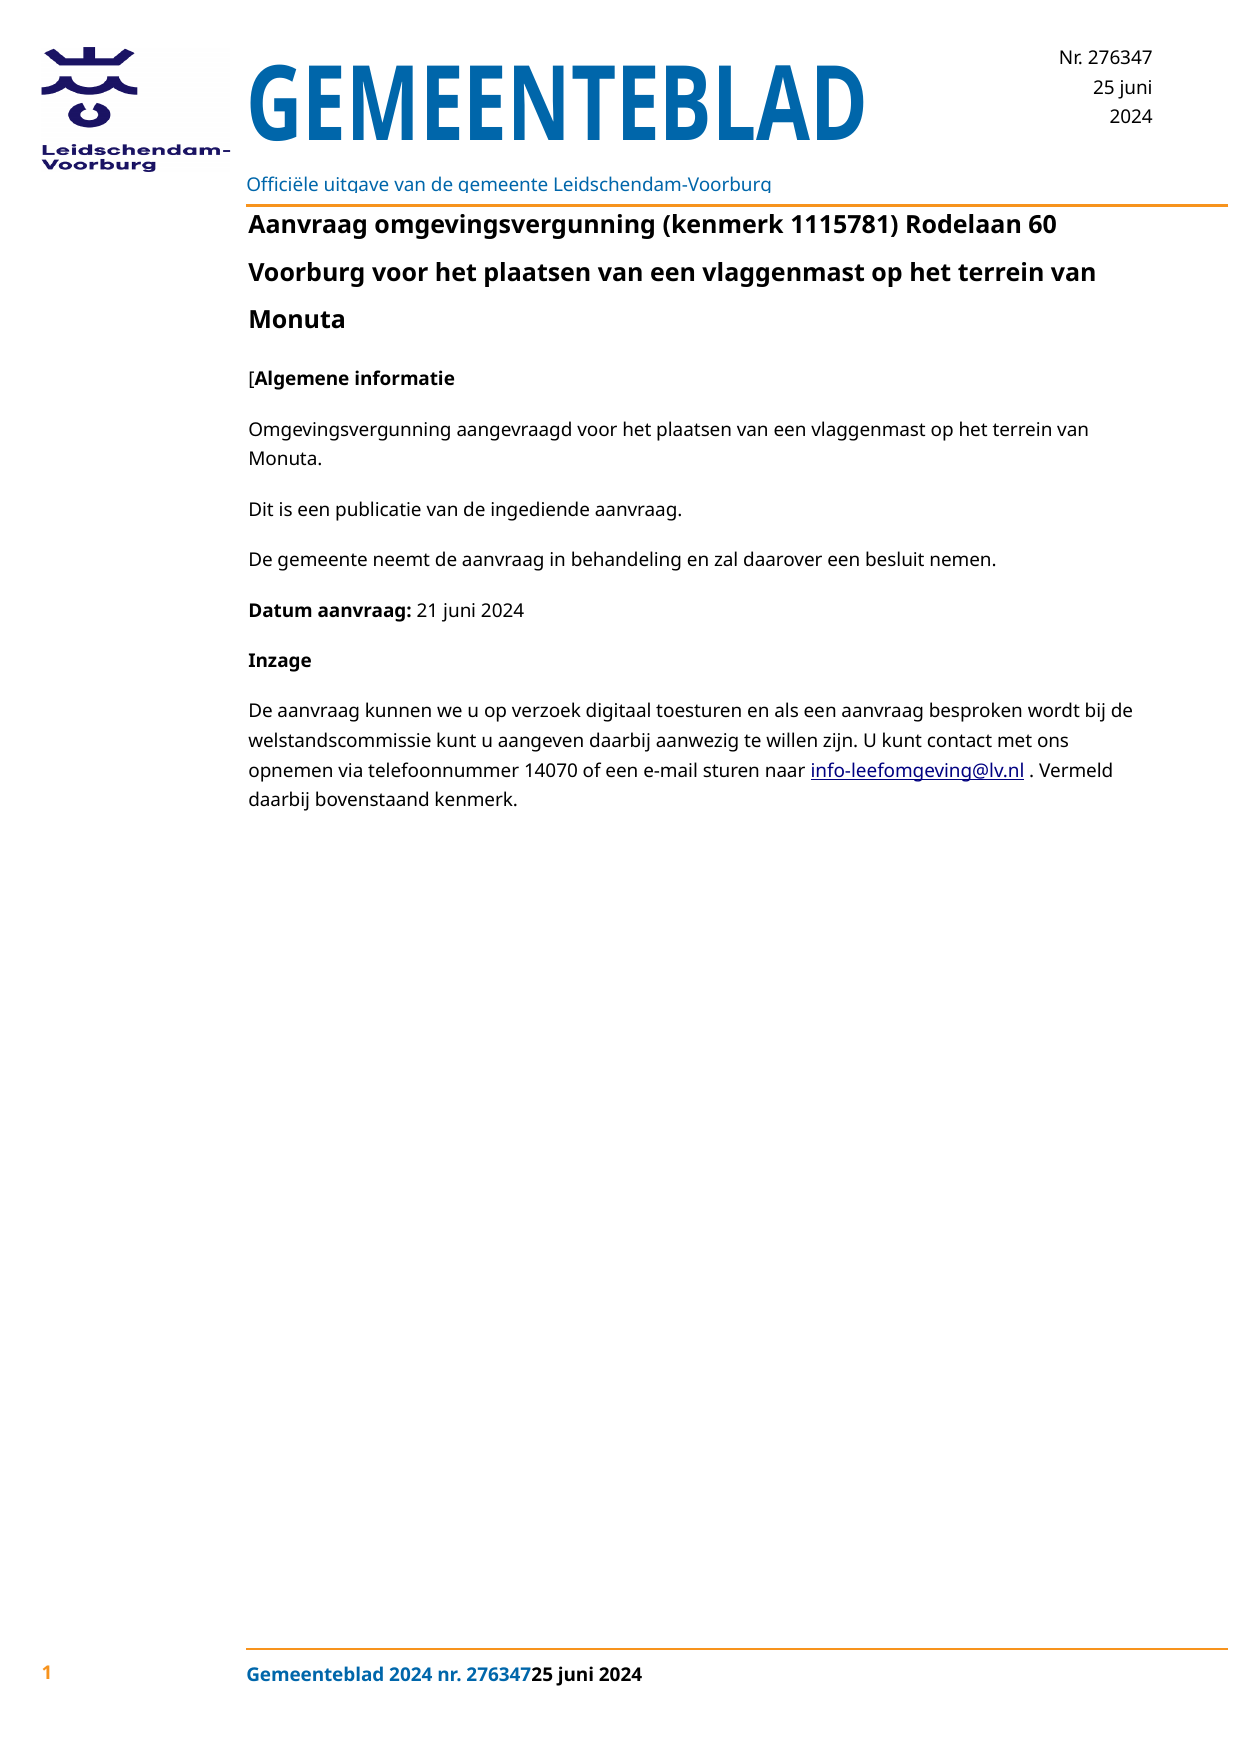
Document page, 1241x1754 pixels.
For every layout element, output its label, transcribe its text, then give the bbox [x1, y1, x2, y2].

picture [41, 47, 231, 172]
text Dit is een publicatie van de ingediende aanvraag. [248, 496, 1152, 522]
text Datum aanvraag: 21 juni 2024 [248, 597, 1152, 622]
text De gemeente neemt de aanvraag in behandeling en zal daarover een besluit nemen. [248, 546, 1152, 572]
text Omgevingsvergunning aangevraagd voor het plaatsen van een vlaggenmast op het terrein van Monuta. [248, 416, 1152, 471]
text Inzage [248, 647, 1152, 673]
text [Algemene informatie [248, 366, 1152, 391]
text Aanvraag omgevingsvergunning (kenmerk 1115781) Rodelaan 60 Voorburg voor het plaatsen van een vlaggenmast op het terrein van Monuta [248, 207, 1152, 336]
text De aanvraag kunnen we u op verzoek digitaal toesturen en als een aanvraag besproken wordt bij de welstandscommissie kunt u aangeven daarbij aanwezig te willen zijn. U kunt contact met ons opnemen via telefoonnummer 14070 of een e-mail sturen naar info-leefomgeving@lv.nl . Vermeld daarbij bovenstaand kenmerk. [248, 698, 1152, 812]
